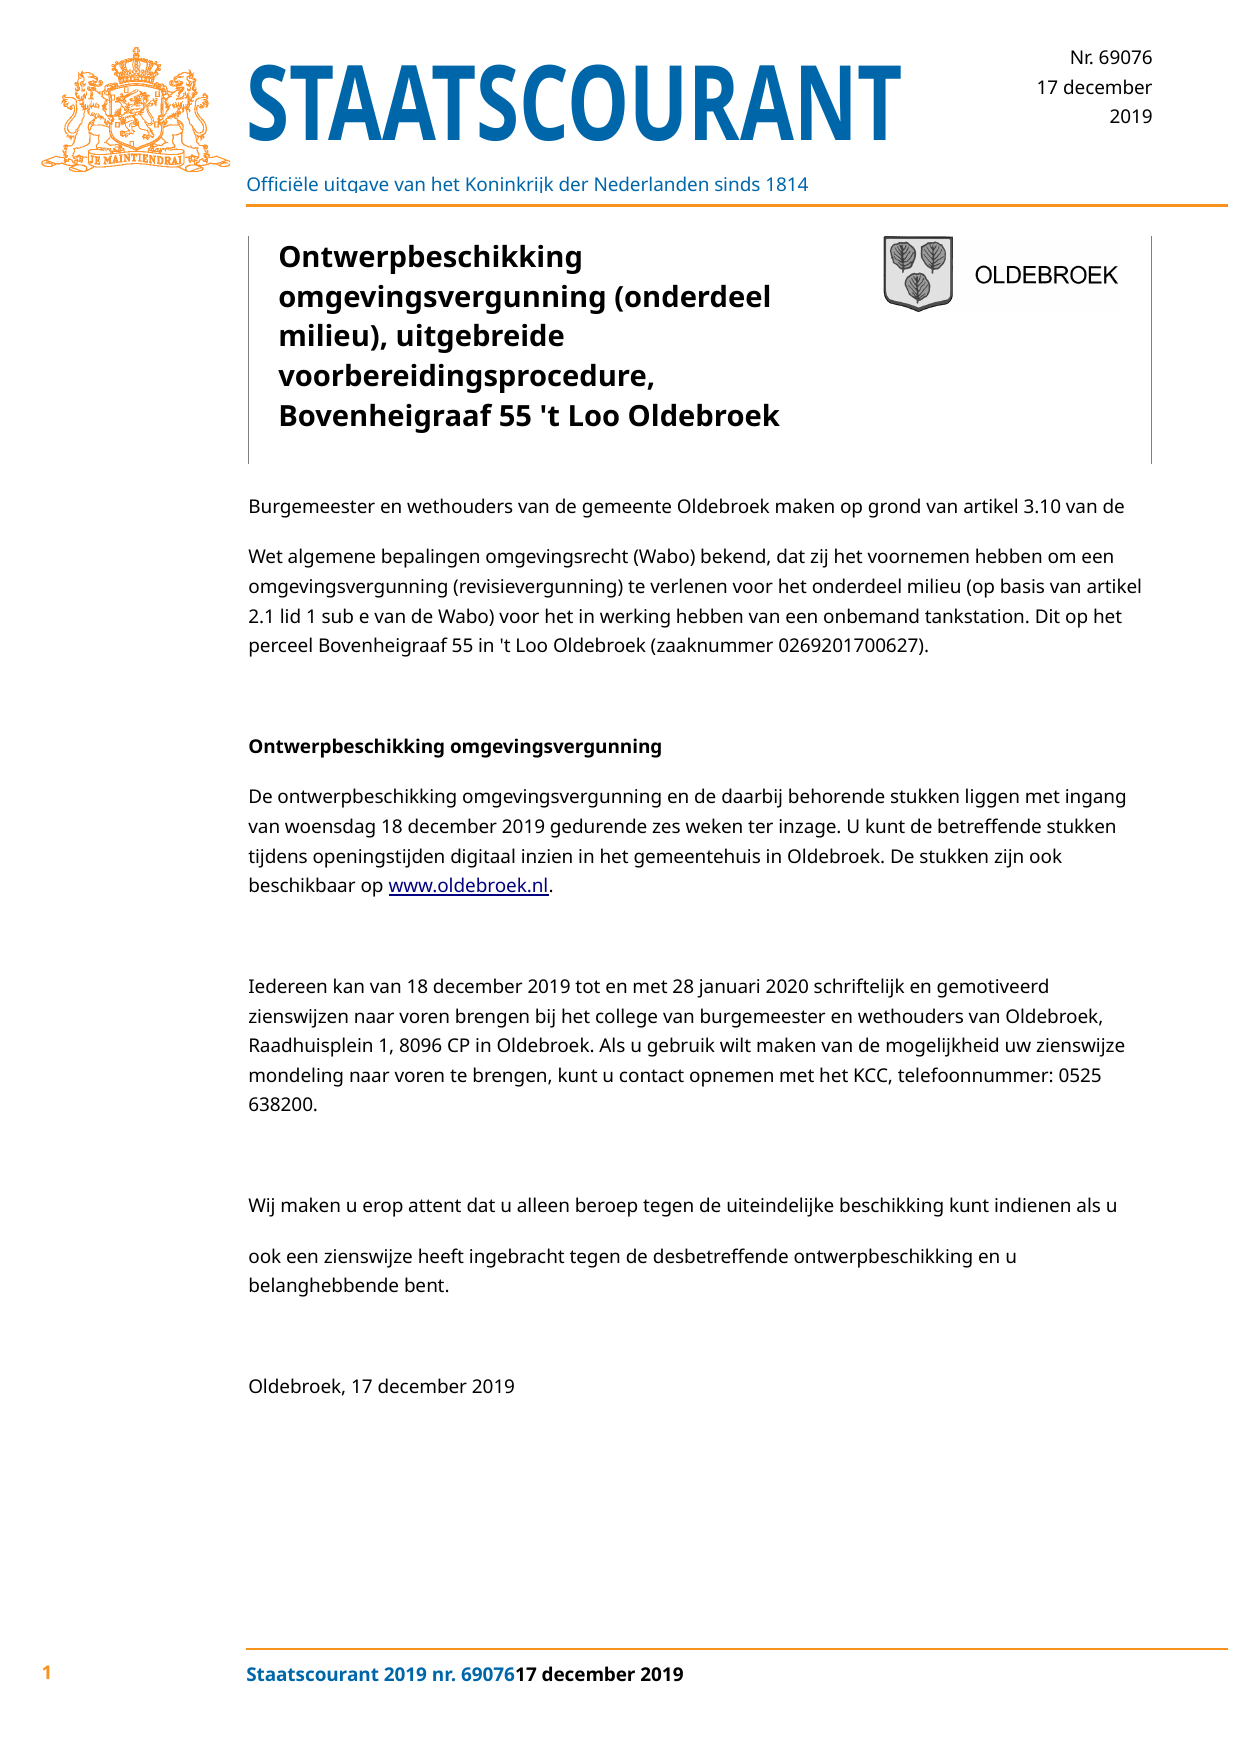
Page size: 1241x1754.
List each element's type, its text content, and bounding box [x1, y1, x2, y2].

picture [882, 236, 1119, 314]
text ook een zienswijze heeft ingebracht tegen de desbetreffende ontwerpbeschikking en u belanghebbende bent. [248, 1243, 1152, 1298]
text De ontwerpbeschikking omgevingsvergunning en de daarbij behorende stukken liggen met ingang van woensdag 18 december 2019 gedurende zes weken ter inzage. U kunt de betreffende stukken tijdens openingstijden digitaal inzien in het gemeentehuis in Oldebroek. De stukken zijn ook beschikbaar op www.oldebroek.nl. [248, 784, 1152, 898]
text Ontwerpbeschikking omgevingsvergunning [248, 733, 1152, 759]
table_header [850, 236, 1151, 464]
text Wet algemene bepalingen omgevingsrecht (Wabo) bekend, dat zij het voornemen hebben om een omgevingsvergunning (revisievergunning) te verlenen voor het onderdeel milieu (op basis van artikel 2.1 lid 1 sub e van de Wabo) voor het in werking hebben van een onbemand tankstation. Dit op het perceel Bovenheigraaf 55 in 't Loo Oldebroek (zaaknummer 0269201700627). [248, 544, 1152, 658]
text Burgemeester en wethouders van de gemeente Oldebroek maken op grond van artikel 3.10 van de [248, 493, 1152, 519]
table_header Ontwerpbeschikking omgevingsvergunning (onderdeel milieu), uitgebreide voorbereidingsprocedure, Bovenheigraaf 55 't Loo Oldebroek [249, 236, 850, 464]
text Wij maken u erop attent dat u alleen beroep tegen de uiteindelijke beschikking kunt indienen als u [248, 1192, 1152, 1218]
text Oldebroek, 17 december 2019 [248, 1373, 1152, 1399]
picture [41, 47, 231, 172]
text Iedereen kan van 18 december 2019 tot en met 28 januari 2020 schriftelijk en gemotiveerd zienswijzen naar voren brengen bij het college van burgemeester en wethouders van Oldebroek, Raadhuisplein 1, 8096 CP in Oldebroek. Als u gebruik wilt maken van de mogelijkheid uw zienswijze mondeling naar voren te brengen, kunt u contact opnemen met het KCC, telefoonnummer: 0525 638200. [248, 973, 1152, 1117]
